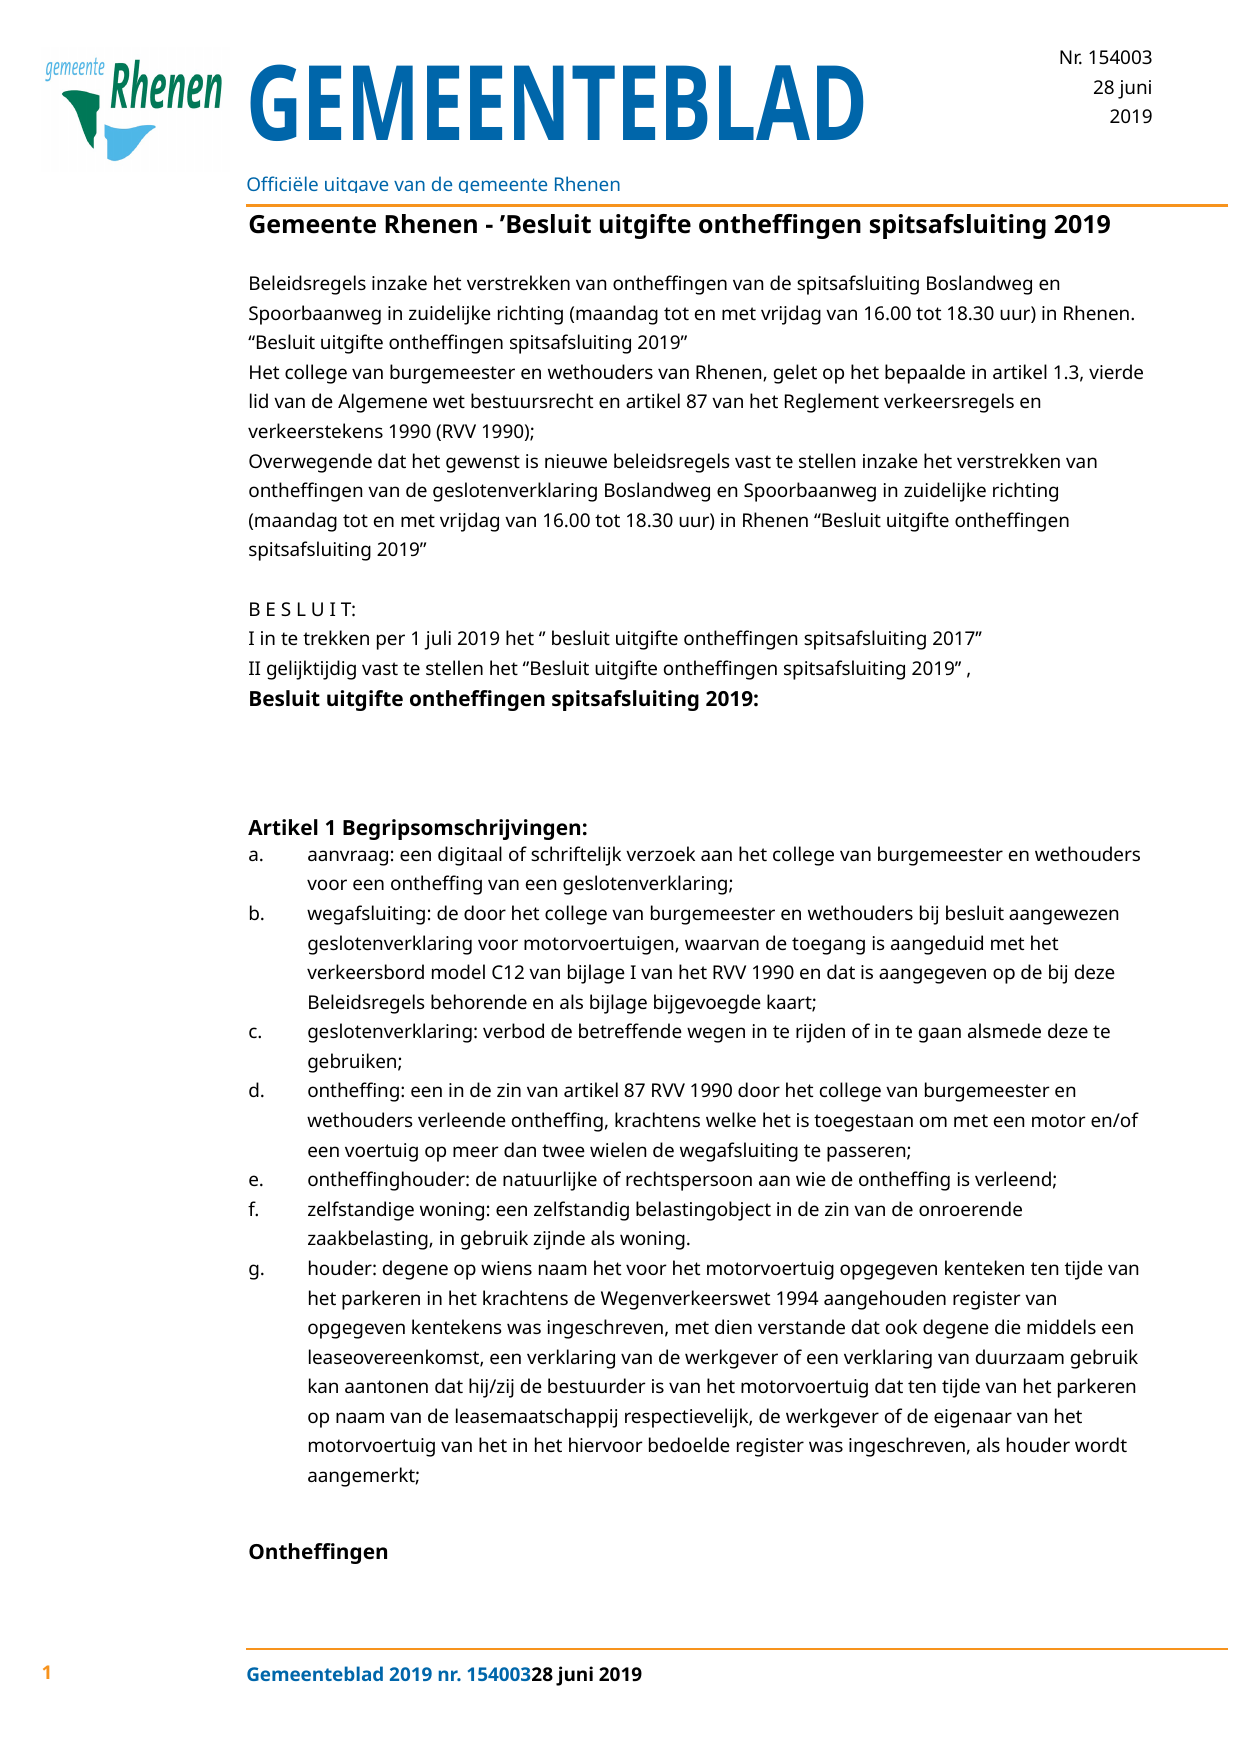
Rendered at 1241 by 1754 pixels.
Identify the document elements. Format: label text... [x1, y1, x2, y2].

text Beleidsregels inzake het verstrekken van ontheffingen van de spitsafsluiting Boslandweg en Spoorbaanweg in zuidelijke richting (maandag tot en met vrijdag van 16.00 tot 18.30 uur) in Rhenen. “Besluit uitgifte ontheffingen spitsafsluiting 2019” [248, 270, 1152, 355]
text Ontheffingen [248, 1537, 1152, 1566]
text Gemeente Rhenen - ’Besluit uitgifte ontheffingen spitsafsluiting 2019 [248, 207, 1152, 241]
text Het college van burgemeester en wethouders van Rhenen, gelet op het bepaalde in artikel 1.3, vierde lid van de Algemene wet bestuursrecht en artikel 87 van het Reglement verkeersregels en verkeerstekens 1990 (RVV 1990); [248, 359, 1152, 444]
list houder: degene op wiens naam het voor het motorvoertuig opgegeven kenteken ten tijde van het parkeren in het krachtens de Wegenverkeerswet 1994 aangehouden register van opgegeven kentekens was ingeschreven, met dien verstande dat ook degene die middels een leaseovereenkomst, een verklaring van de werkgever of een verklaring van duurzaam gebruik kan aantonen dat hij/zij de bestuurder is van het motorvoertuig dat ten tijde van het parkeren op naam van de leasemaatschappij respectievelijk, de werkgever of de eigenaar van het motorvoertuig van het in het hiervoor bedoelde register was ingeschreven, als houder wordt aangemerkt; [248, 1255, 1152, 1488]
text Artikel 1 Begripsomschrijvingen: [248, 813, 1152, 841]
list wegafsluiting: de door het college van burgemeester en wethouders bij besluit aangewezen geslotenverklaring voor motorvoertuigen, waarvan de toegang is aangeduid met het verkeersbord model C12 van bijlage I van het RVV 1990 en dat is aangegeven op de bij deze Beleidsregels behorende en als bijlage bijgevoegde kaart; [248, 900, 1152, 1015]
list ontheffinghouder: de natuurlijke of rechtspersoon aan wie de ontheffing is verleend; [248, 1166, 1152, 1192]
list geslotenverklaring: verbod de betreffende wegen in te rijden of in te gaan alsmede deze te gebruiken; [248, 1018, 1152, 1074]
text B E S L U I T: [248, 596, 1152, 621]
list aanvraag: een digitaal of schriftelijk verzoek aan het college van burgemeester en wethouders voor een ontheffing van een geslotenverklaring; [248, 841, 1152, 896]
text II gelijktijdig vast te stellen het ‘’Besluit uitgifte ontheffingen spitsafsluiting 2019’’ , [248, 655, 1152, 681]
list zelfstandige woning: een zelfstandig belastingobject in de zin van de onroerende zaakbelasting, in gebruik zijnde als woning. [248, 1196, 1152, 1251]
text Besluit uitgifte ontheffingen spitsafsluiting 2019: [248, 684, 1152, 713]
text Overwegende dat het gewenst is nieuwe beleidsregels vast te stellen inzake het verstrekken van ontheffingen van de geslotenverklaring Boslandweg en Spoorbaanweg in zuidelijke richting (maandag tot en met vrijdag van 16.00 tot 18.30 uur) in Rhenen “Besluit uitgifte ontheffingen spitsafsluiting 2019” [248, 448, 1152, 562]
text I in te trekken per 1 juli 2019 het ‘’ besluit uitgifte ontheffingen spitsafsluiting 2017’’ [248, 625, 1152, 651]
picture [41, 47, 231, 172]
list ontheffing: een in de zin van artikel 87 RVV 1990 door het college van burgemeester en wethouders verleende ontheffing, krachtens welke het is toegestaan om met een motor en/of een voertuig op meer dan twee wielen de wegafsluiting te passeren; [248, 1078, 1152, 1163]
